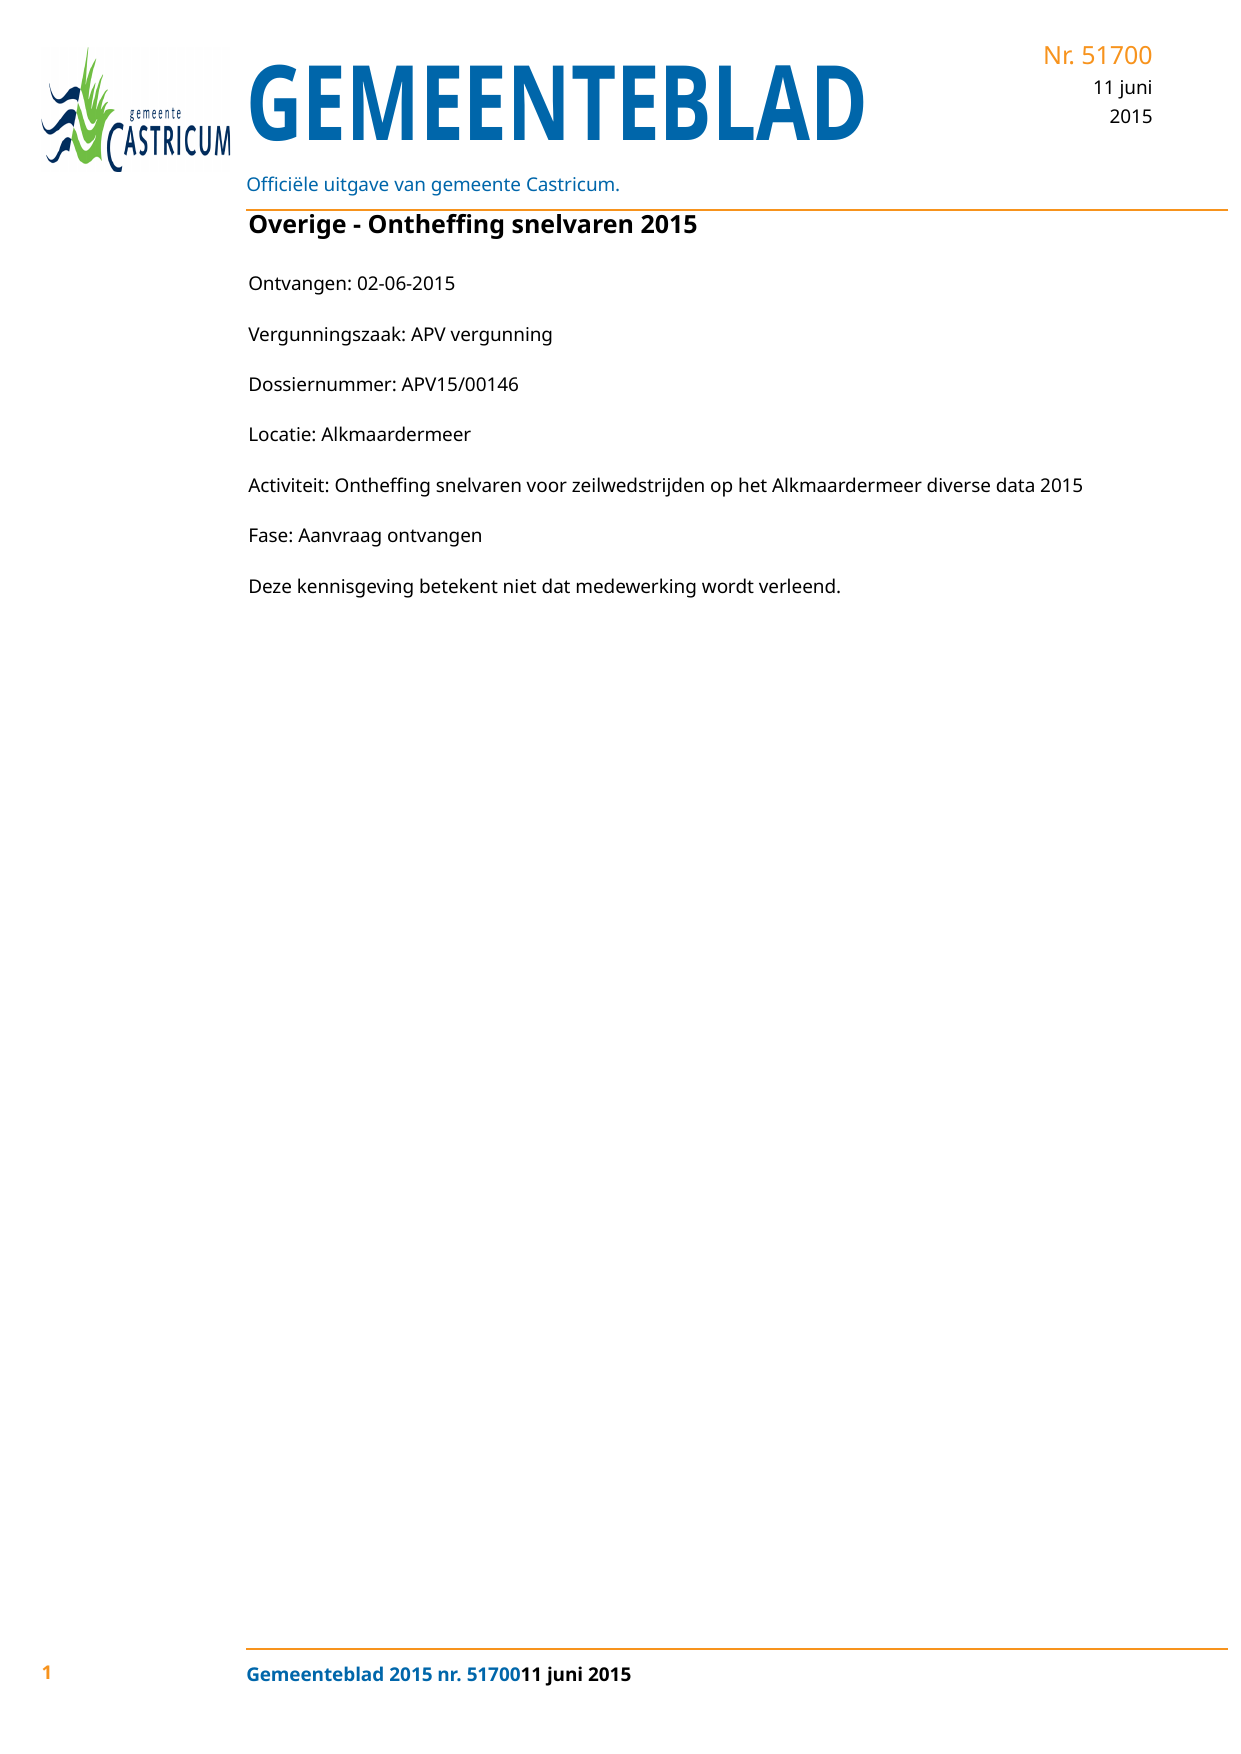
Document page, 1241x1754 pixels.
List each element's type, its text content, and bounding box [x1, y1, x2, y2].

text Deze kennisgeving betekent niet dat medewerking wordt verleend. [248, 573, 1152, 598]
text Ontvangen: 02-06-2015 [248, 270, 1152, 296]
text Fase: Aanvraag ontvangen [248, 522, 1152, 548]
picture [41, 47, 231, 172]
text Activiteit: Ontheffing snelvaren voor zeilwedstrijden op het Alkmaardermeer diverse data 2015 [248, 472, 1152, 498]
text Dossiernummer: APV15/00146 [248, 371, 1152, 397]
text Locatie: Alkmaardermeer [248, 422, 1152, 447]
text Overige - Ontheffing snelvaren 2015 [248, 211, 1152, 241]
text Vergunningszaak: APV vergunning [248, 321, 1152, 346]
